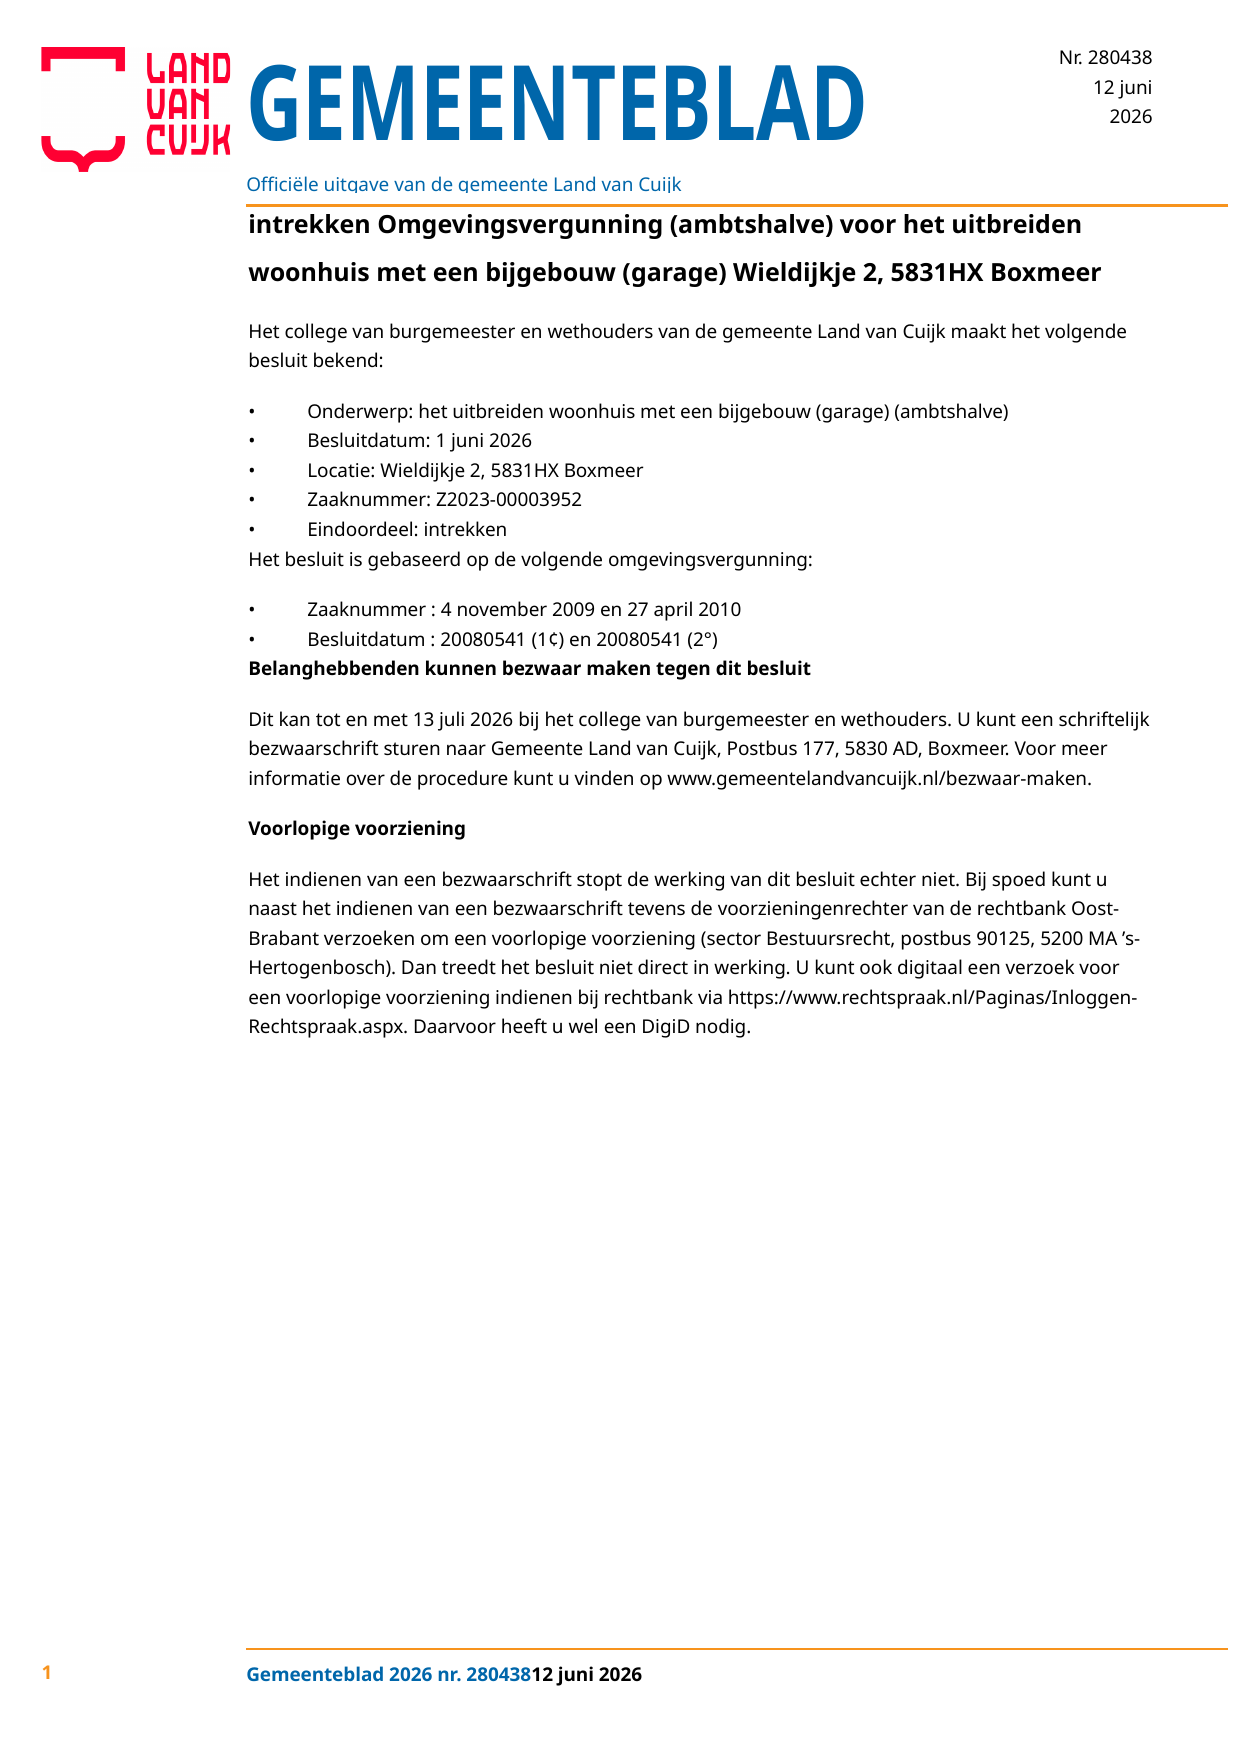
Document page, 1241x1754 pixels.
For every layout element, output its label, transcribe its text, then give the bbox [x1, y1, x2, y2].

list Besluitdatum: 1 juni 2026 [248, 427, 1152, 453]
text intrekken Omgevingsvergunning (ambtshalve) voor het uitbreiden woonhuis met een bijgebouw (garage) Wieldijkje 2, 5831HX Boxmeer [248, 207, 1152, 288]
picture [41, 47, 231, 172]
list Onderwerp: het uitbreiden woonhuis met een bijgebouw (garage) (ambtshalve) [248, 398, 1152, 424]
list Zaaknummer: Z2023-00003952 [248, 487, 1152, 512]
text Het besluit is gebaseerd op de volgende omgevingsvergunning: [248, 546, 1152, 572]
list Zaaknummer : 4 november 2009 en 27 april 2010 [248, 596, 1152, 622]
text Belanghebbenden kunnen bezwaar maken tegen dit besluit [248, 655, 1152, 681]
list Locatie: Wieldijkje 2, 5831HX Boxmeer [248, 457, 1152, 483]
text Het indienen van een bezwaarschrift stopt de werking van dit besluit echter niet. Bij spoed kunt u naast het indienen van een bezwaarschrift tevens de voorzieningenrechter van de rechtbank Oost-Brabant verzoeken om een voorlopige voorziening (sector Bestuursrecht, postbus 90125, 5200 MA ’s-Hertogenbosch). Dan treedt het besluit niet direct in werking. U kunt ook digitaal een verzoek voor een voorlopige voorziening indienen bij rechtbank via https://www.rechtspraak.nl/Paginas/Inloggen-Rechtspraak.aspx. Daarvoor heeft u wel een DigiD nodig. [248, 866, 1152, 1039]
text Voorlopige voorziening [248, 815, 1152, 841]
text Dit kan tot en met 13 juli 2026 bij het college van burgemeester en wethouders. U kunt een schriftelijk bezwaarschrift sturen naar Gemeente Land van Cuijk, Postbus 177, 5830 AD, Boxmeer. Voor meer informatie over de procedure kunt u vinden op www.gemeentelandvancuijk.nl/bezwaar-maken. [248, 706, 1152, 791]
list Eindoordeel: intrekken [248, 516, 1152, 542]
list Besluitdatum : 20080541 (1¢) en 20080541 (2°) [248, 626, 1152, 652]
text Het college van burgemeester en wethouders van de gemeente Land van Cuijk maakt het volgende besluit bekend: [248, 318, 1152, 373]
